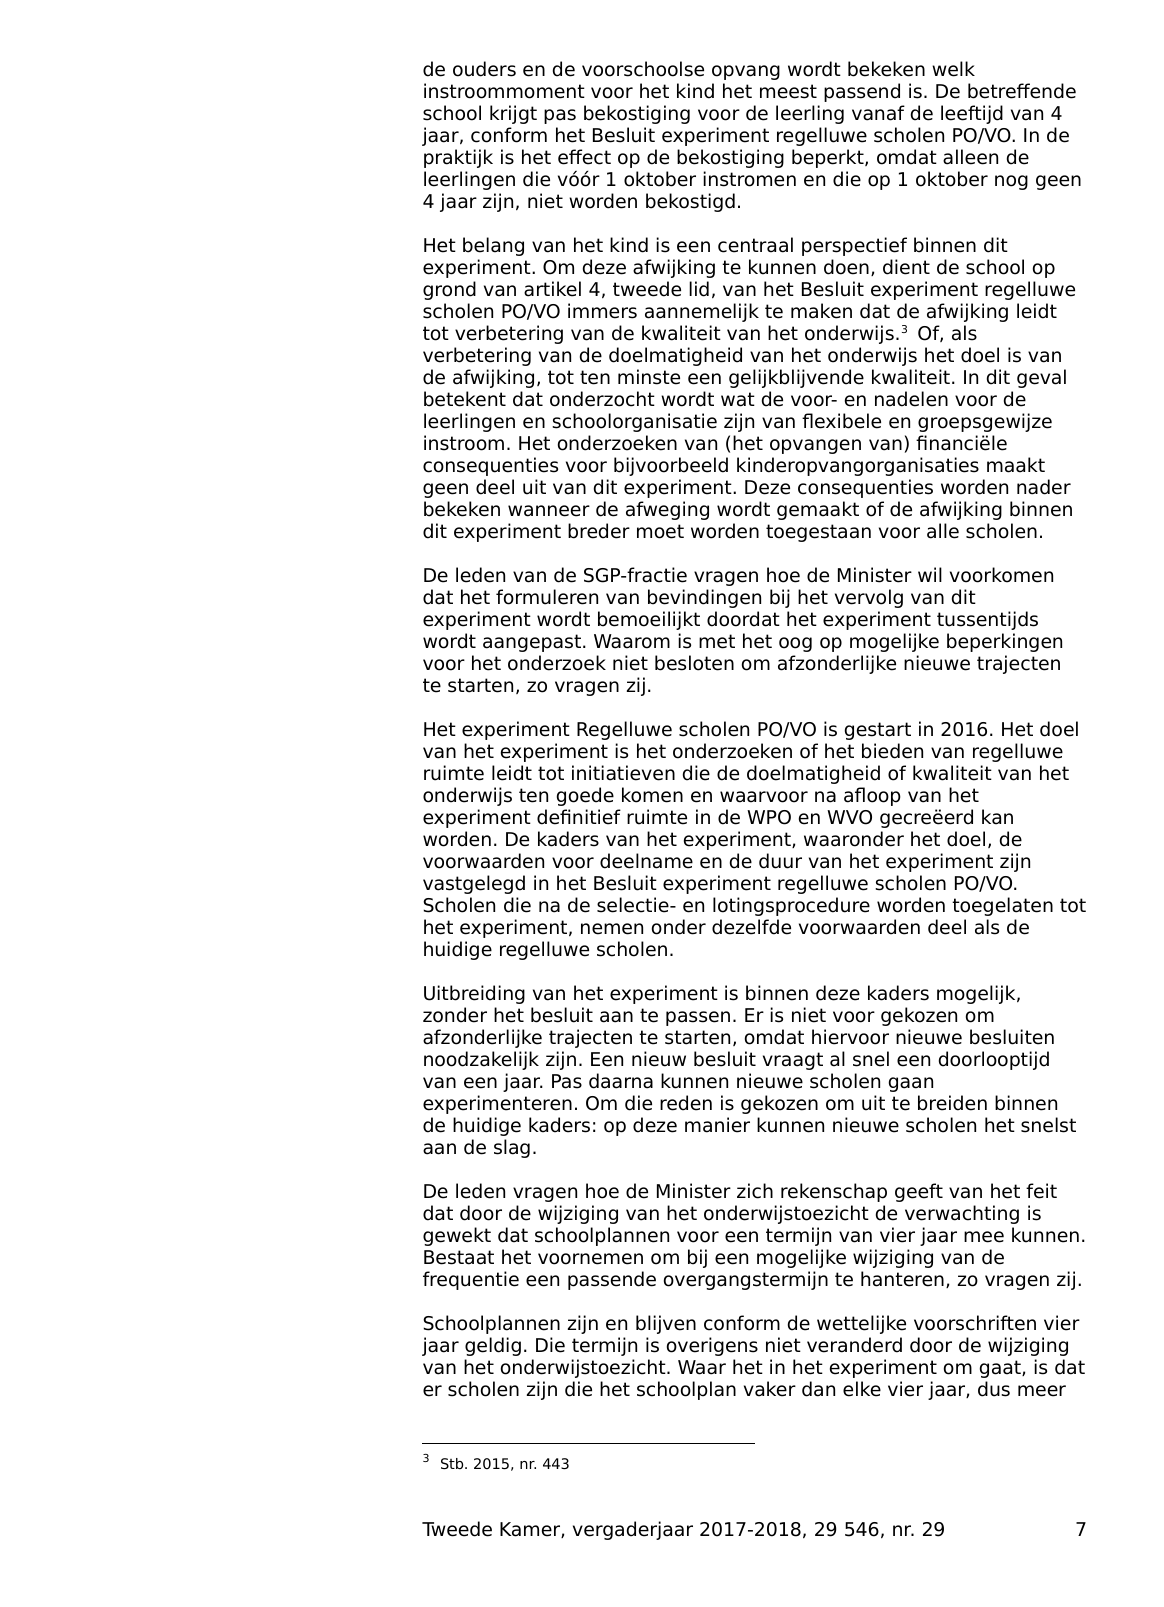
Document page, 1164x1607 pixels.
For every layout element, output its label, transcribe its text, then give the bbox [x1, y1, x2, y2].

text Stb. 2015, nr. 443 [422, 1452, 1087, 1474]
text de ouders en de voorschoolse opvang wordt bekeken welk instroommoment voor het kind het meest passend is. De betreffende school krijgt pas bekostiging voor de leerling vanaf de leeftijd van 4 jaar, conform het Besluit experiment regelluwe scholen PO/VO. In de praktijk is het effect op de bekostiging beperkt, omdat alleen de leerlingen die vóór 1 oktober instromen en die op 1 oktober nog geen 4 jaar zijn, niet worden bekostigd. [422, 59, 1087, 213]
text Schoolplannen zijn en blijven conform de wettelijke voorschriften vier jaar geldig. Die termijn is overigens niet veranderd door de wijziging van het onderwijstoezicht. Waar het in het experiment om gaat, is dat er scholen zijn die het schoolplan vaker dan elke vier jaar, dus meer [422, 1313, 1087, 1401]
text De leden van de SGP-fractie vragen hoe de Minister wil voorkomen dat het formuleren van bevindingen bij het vervolg van dit experiment wordt bemoeilijkt doordat het experiment tussentijds wordt aangepast. Waarom is met het oog op mogelijke beperkingen voor het onderzoek niet besloten om afzonderlijke nieuwe trajecten te starten, zo vragen zij. [422, 565, 1087, 697]
text Het belang van het kind is een centraal perspectief binnen dit experiment. Om deze afwijking te kunnen doen, dient de school op grond van artikel 4, tweede lid, van het Besluit experiment regelluwe scholen PO/VO immers aannemelijk te maken dat de afwijking leidt tot verbetering van de kwaliteit van het onderwijs. Of, als verbetering van de doelmatigheid van het onderwijs het doel is van de afwijking, tot ten minste een gelijkblijvende kwaliteit. In dit geval betekent dat onderzocht wordt wat de voor- en nadelen voor de leerlingen en schoolorganisatie zijn van flexibele en groepsgewijze instroom. Het onderzoeken van (het opvangen van) financiële consequenties voor bijvoorbeeld kinderopvangorganisaties maakt geen deel uit van dit experiment. Deze consequenties worden nader bekeken wanneer de afweging wordt gemaakt of de afwijking binnen dit experiment breder moet worden toegestaan voor alle scholen. [422, 235, 1087, 543]
text Het experiment Regelluwe scholen PO/VO is gestart in 2016. Het doel van het experiment is het onderzoeken of het bieden van regelluwe ruimte leidt tot initiatieven die de doelmatigheid of kwaliteit van het onderwijs ten goede komen en waarvoor na afloop van het experiment definitief ruimte in de WPO en WVO gecreëerd kan worden. De kaders van het experiment, waaronder het doel, de voorwaarden voor deelname en de duur van het experiment zijn vastgelegd in het Besluit experiment regelluwe scholen PO/VO. Scholen die na de selectie- en lotingsprocedure worden toegelaten tot het experiment, nemen onder dezelfde voorwaarden deel als de huidige regelluwe scholen. [422, 719, 1087, 961]
text De leden vragen hoe de Minister zich rekenschap geeft van het feit dat door de wijziging van het onderwijstoezicht de verwachting is gewekt dat schoolplannen voor een termijn van vier jaar mee kunnen. Bestaat het voornemen om bij een mogelijke wijziging van de frequentie een passende overgangstermijn te hanteren, zo vragen zij. [422, 1181, 1087, 1291]
text Uitbreiding van het experiment is binnen deze kaders mogelijk, zonder het besluit aan te passen. Er is niet voor gekozen om afzonderlijke trajecten te starten, omdat hiervoor nieuwe besluiten noodzakelijk zijn. Een nieuw besluit vraagt al snel een doorlooptijd van een jaar. Pas daarna kunnen nieuwe scholen gaan experimenteren. Om die reden is gekozen om uit te breiden binnen de huidige kaders: op deze manier kunnen nieuwe scholen het snelst aan de slag. [422, 983, 1087, 1159]
